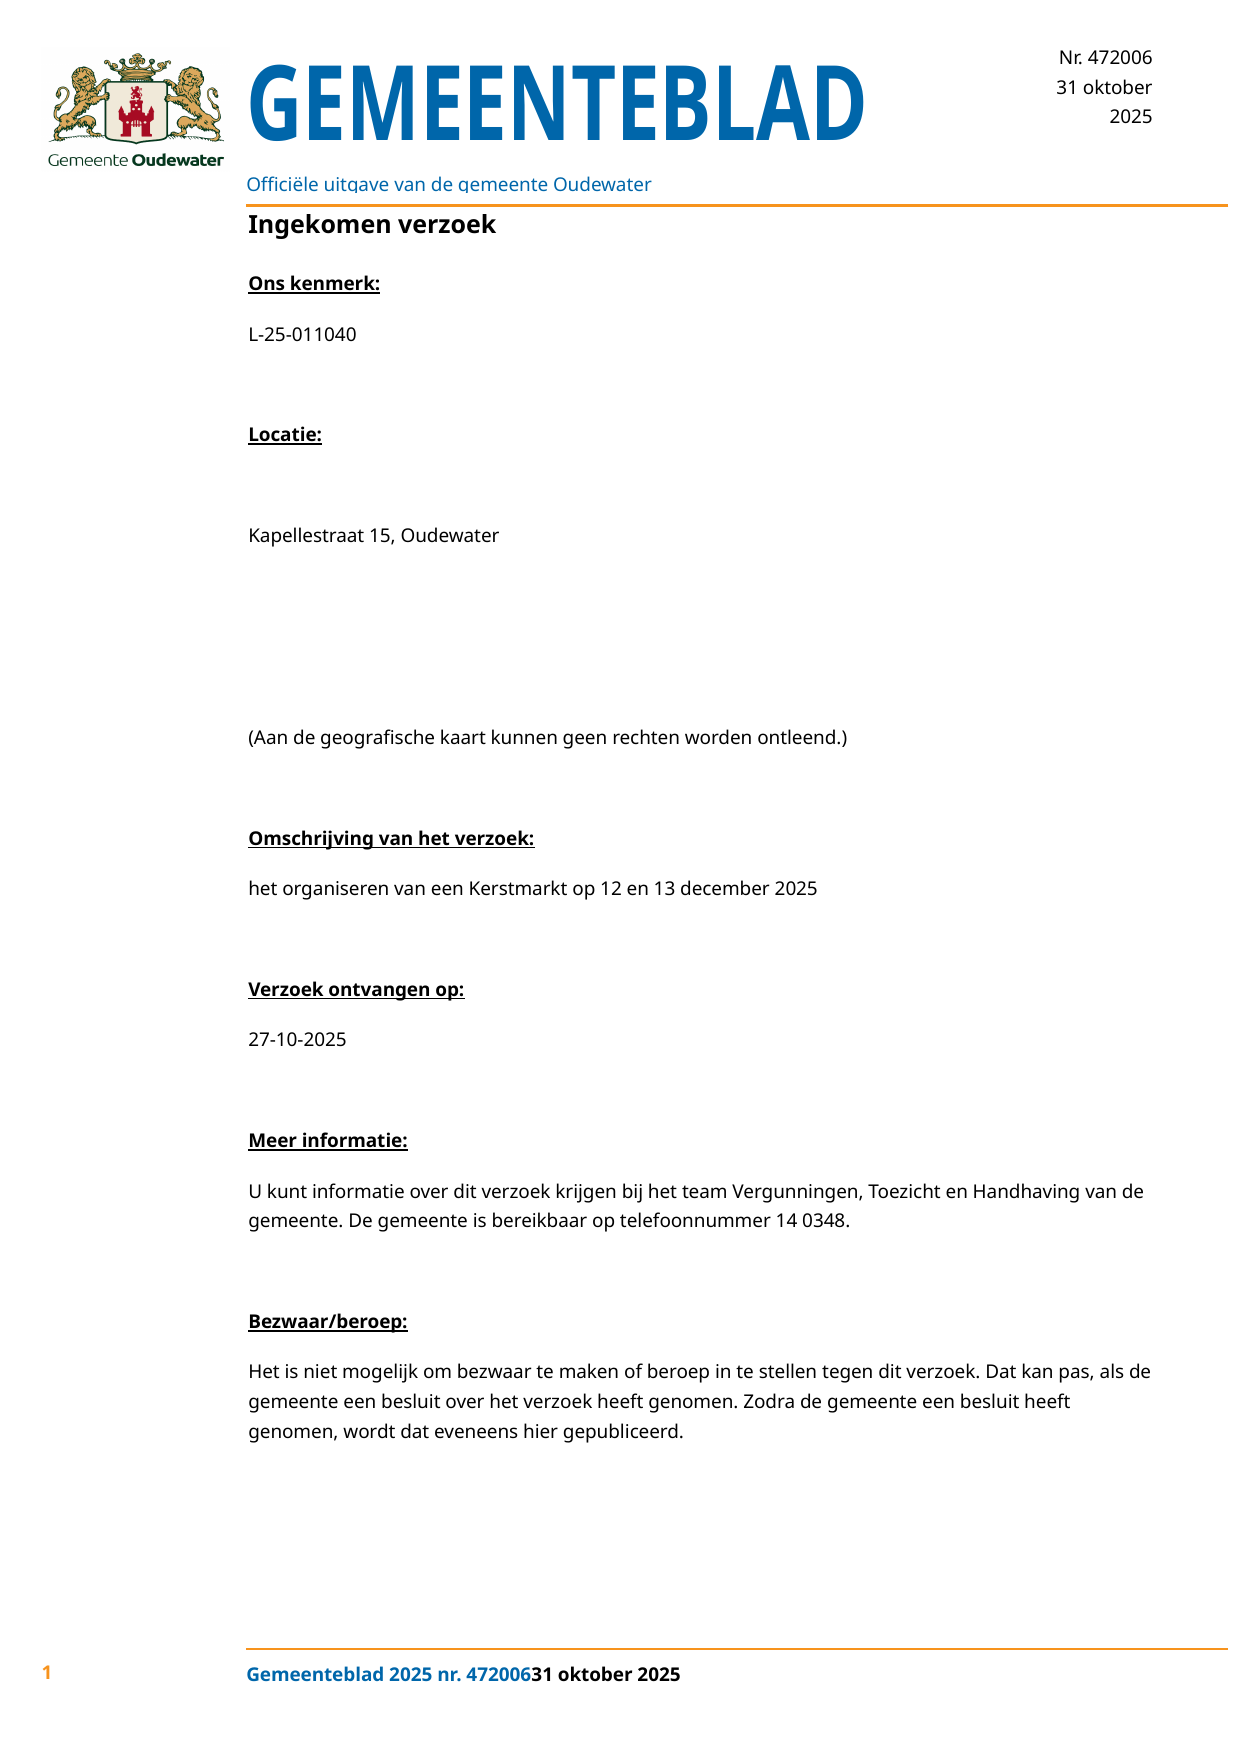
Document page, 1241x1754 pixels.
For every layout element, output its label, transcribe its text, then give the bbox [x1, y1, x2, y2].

picture [41, 47, 231, 172]
text (Aan de geografische kaart kunnen geen rechten worden ontleend.) [248, 724, 1152, 750]
text Het is niet mogelijk om bezwaar te maken of beroep in te stellen tegen dit verzoek. Dat kan pas, als de gemeente een besluit over het verzoek heeft genomen. Zodra de gemeente een besluit heeft genomen, wordt dat eveneens hier gepubliceerd. [248, 1359, 1152, 1443]
text het organiseren van een Kerstmarkt op 12 en 13 december 2025 [248, 875, 1152, 901]
text U kunt informatie over dit verzoek krijgen bij het team Vergunningen, Toezicht en Handhaving van de gemeente. De gemeente is bereikbaar op telefoonnummer 14 0348. [248, 1178, 1152, 1233]
text Omschrijving van het verzoek: [248, 825, 1152, 851]
text Meer informatie: [248, 1127, 1152, 1153]
text Locatie: [248, 422, 1152, 447]
text Ingekomen verzoek [248, 207, 1152, 241]
text Verzoek ontvangen op: [248, 976, 1152, 1002]
text Ons kenmerk: [248, 270, 1152, 296]
text 27-10-2025 [248, 1027, 1152, 1052]
text L-25-011040 [248, 321, 1152, 346]
text Kapellestraat 15, Oudewater [248, 522, 1152, 548]
text Bezwaar/beroep: [248, 1308, 1152, 1334]
